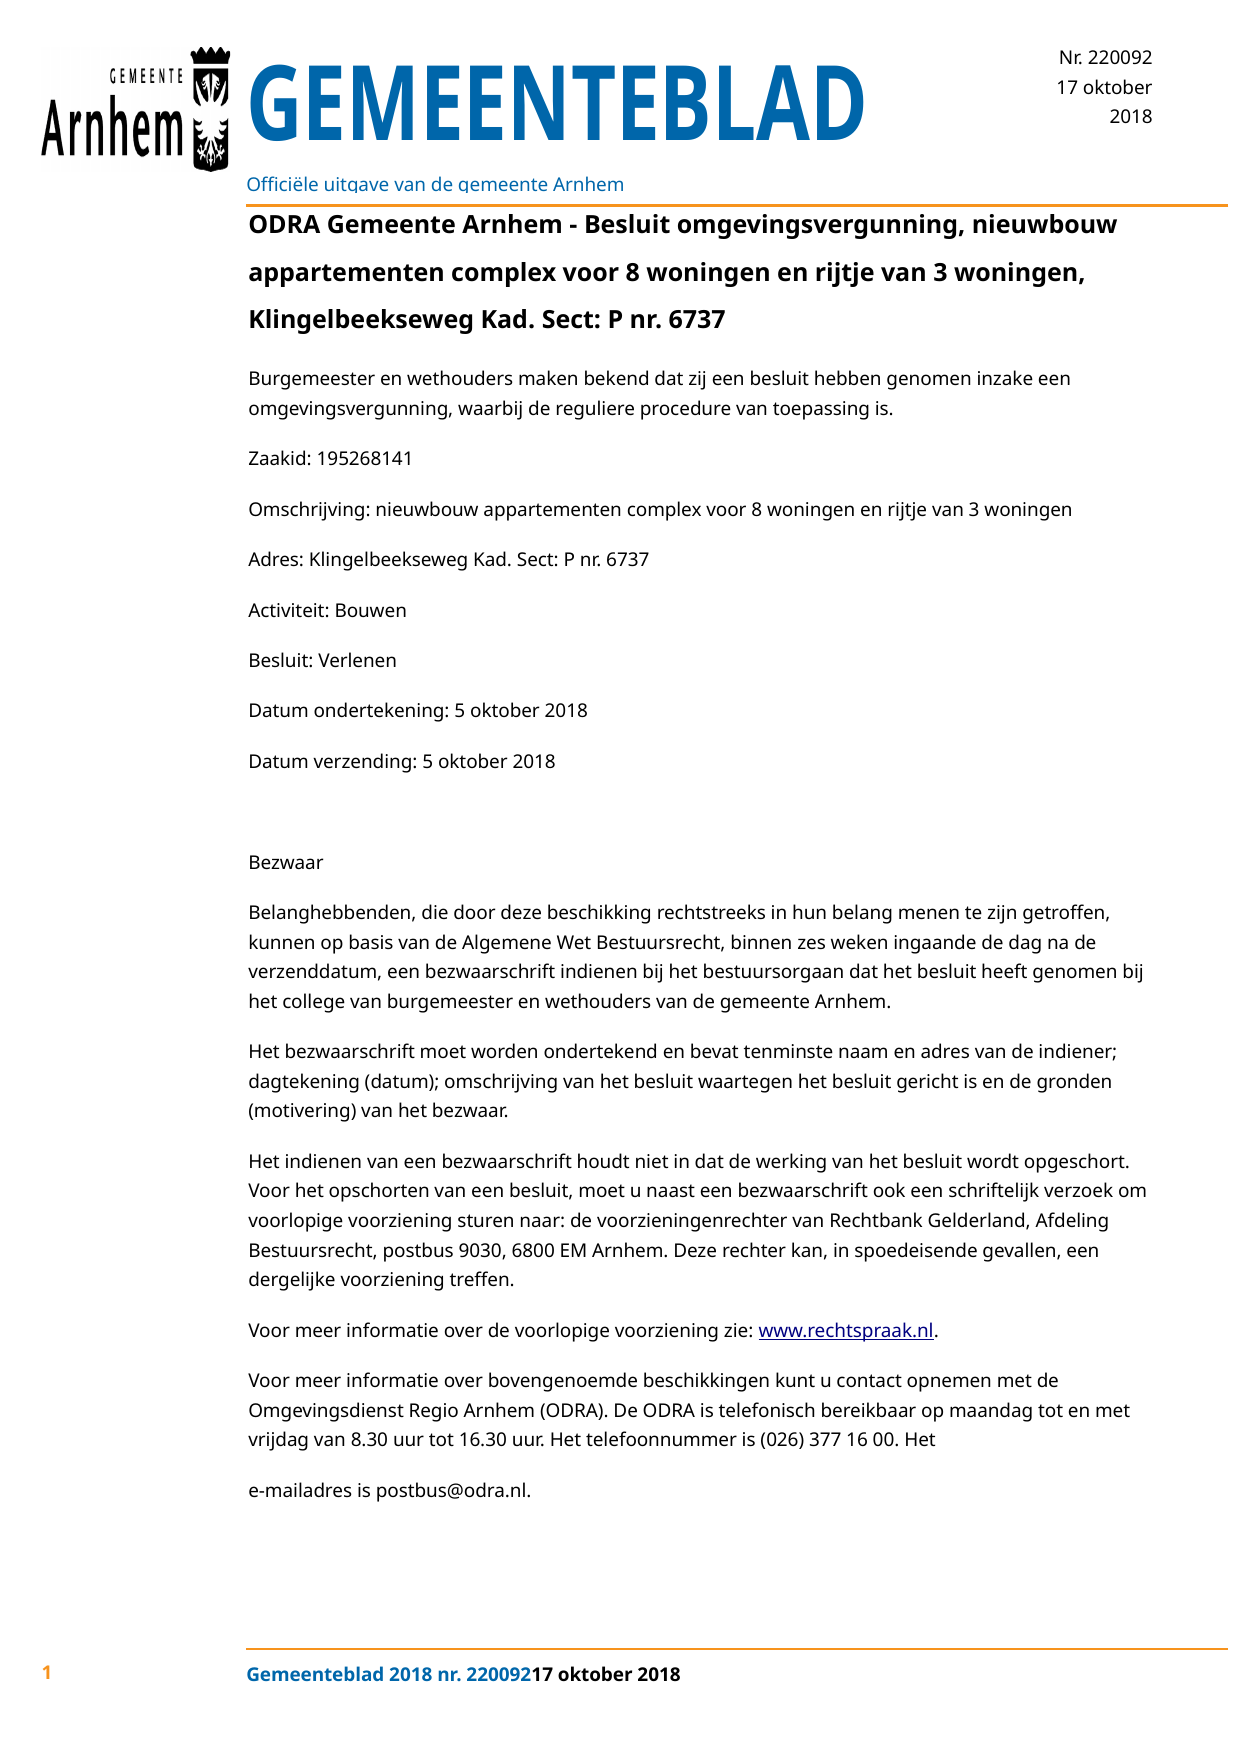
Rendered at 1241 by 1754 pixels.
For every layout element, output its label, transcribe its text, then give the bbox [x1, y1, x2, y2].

text Het indienen van een bezwaarschrift houdt niet in dat de werking van het besluit wordt opgeschort. Voor het opschorten van een besluit, moet u naast een bezwaarschrift ook een schriftelijk verzoek om voorlopige voorziening sturen naar: de voorzieningenrechter van Rechtbank Gelderland, Afdeling Bestuursrecht, postbus 9030, 6800 EM Arnhem. Deze rechter kan, in spoedeisende gevallen, een dergelijke voorziening treffen. [248, 1148, 1152, 1292]
text Voor meer informatie over bovengenoemde beschikkingen kunt u contact opnemen met de Omgevingsdienst Regio Arnhem (ODRA). De ODRA is telefonisch bereikbaar op maandag tot en met vrijdag van 8.30 uur tot 16.30 uur. Het telefoonnummer is (026) 377 16 00. Het [248, 1367, 1152, 1452]
text Het bezwaarschrift moet worden ondertekend en bevat tenminste naam en adres van de indiener; dagtekening (datum); omschrijving van het besluit waartegen het besluit gericht is en de gronden (motivering) van het bezwaar. [248, 1038, 1152, 1123]
text ODRA Gemeente Arnhem - Besluit omgevingsvergunning, nieuwbouw appartementen complex voor 8 woningen en rijtje van 3 woningen, Klingelbeekseweg Kad. Sect: P nr. 6737 [248, 207, 1152, 336]
text e-mailadres is postbus@odra.nl. [248, 1477, 1152, 1502]
text Besluit: Verlenen [248, 647, 1152, 673]
text Datum ondertekening: 5 oktober 2018 [248, 698, 1152, 723]
text Activiteit: Bouwen [248, 597, 1152, 622]
text Voor meer informatie over de voorlopige voorziening zie: www.rechtspraak.nl. [248, 1317, 1152, 1342]
picture [41, 47, 231, 172]
text Datum verzending: 5 oktober 2018 [248, 748, 1152, 774]
text Omschrijving: nieuwbouw appartementen complex voor 8 woningen en rijtje van 3 woningen [248, 496, 1152, 522]
text Adres: Klingelbeekseweg Kad. Sect: P nr. 6737 [248, 546, 1152, 572]
text Belanghebbenden, die door deze beschikking rechtstreeks in hun belang menen te zijn getroffen, kunnen op basis van de Algemene Wet Bestuursrecht, binnen zes weken ingaande de dag na de verzenddatum, een bezwaarschrift indienen bij het bestuursorgaan dat het besluit heeft genomen bij het college van burgemeester en wethouders van de gemeente Arnhem. [248, 899, 1152, 1014]
text Burgemeester en wethouders maken bekend dat zij een besluit hebben genomen inzake een omgevingsvergunning, waarbij de reguliere procedure van toepassing is. [248, 366, 1152, 421]
text Zaakid: 195268141 [248, 446, 1152, 471]
text Bezwaar [248, 849, 1152, 874]
